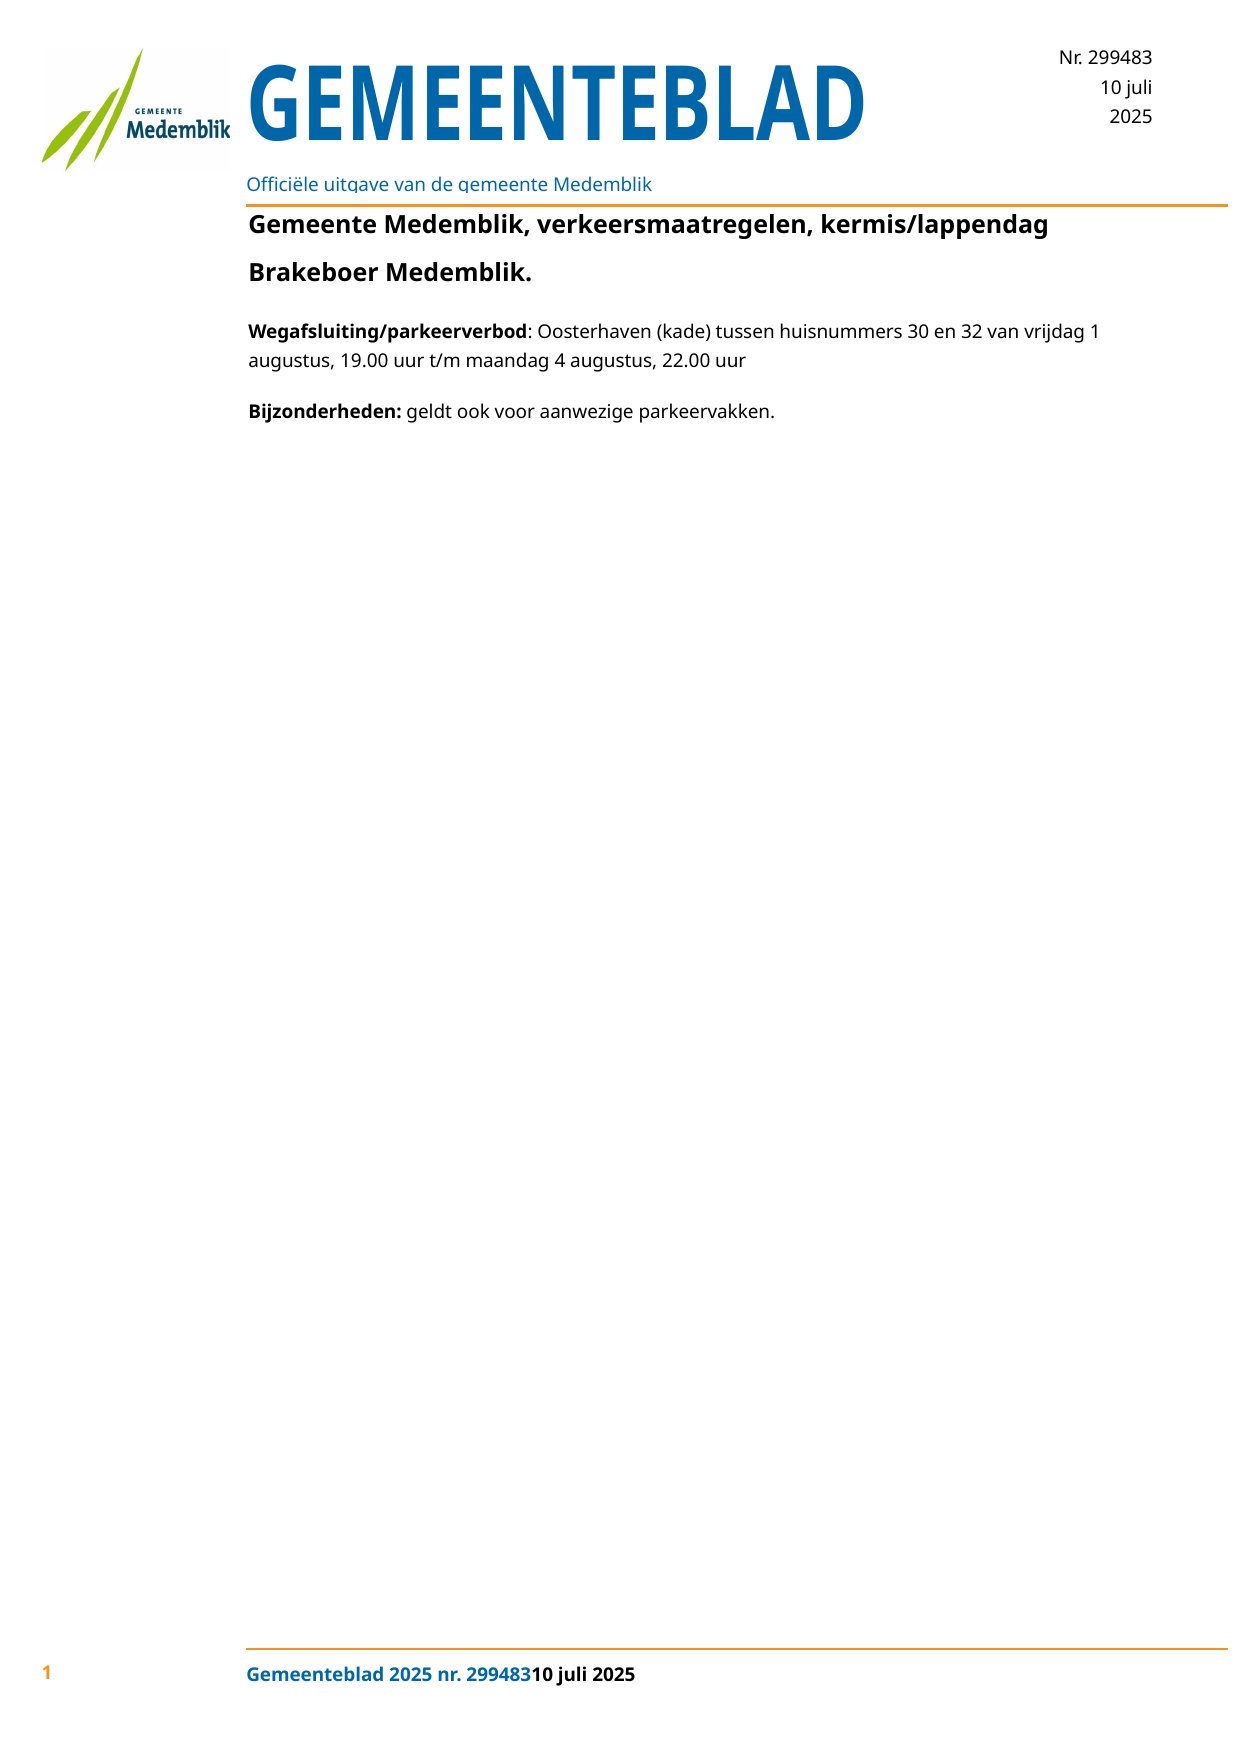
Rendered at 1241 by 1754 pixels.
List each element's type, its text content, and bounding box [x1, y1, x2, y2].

text Wegafsluiting/parkeerverbod: Oosterhaven (kade) tussen huisnummers 30 en 32 van vrijdag 1 augustus, 19.00 uur t/m maandag 4 augustus, 22.00 uur [248, 318, 1152, 373]
picture [41, 47, 231, 172]
text Bijzonderheden: geldt ook voor aanwezige parkeervakken. [248, 398, 1152, 424]
text Gemeente Medemblik, verkeersmaatregelen, kermis/lappendag Brakeboer Medemblik. [248, 207, 1152, 288]
